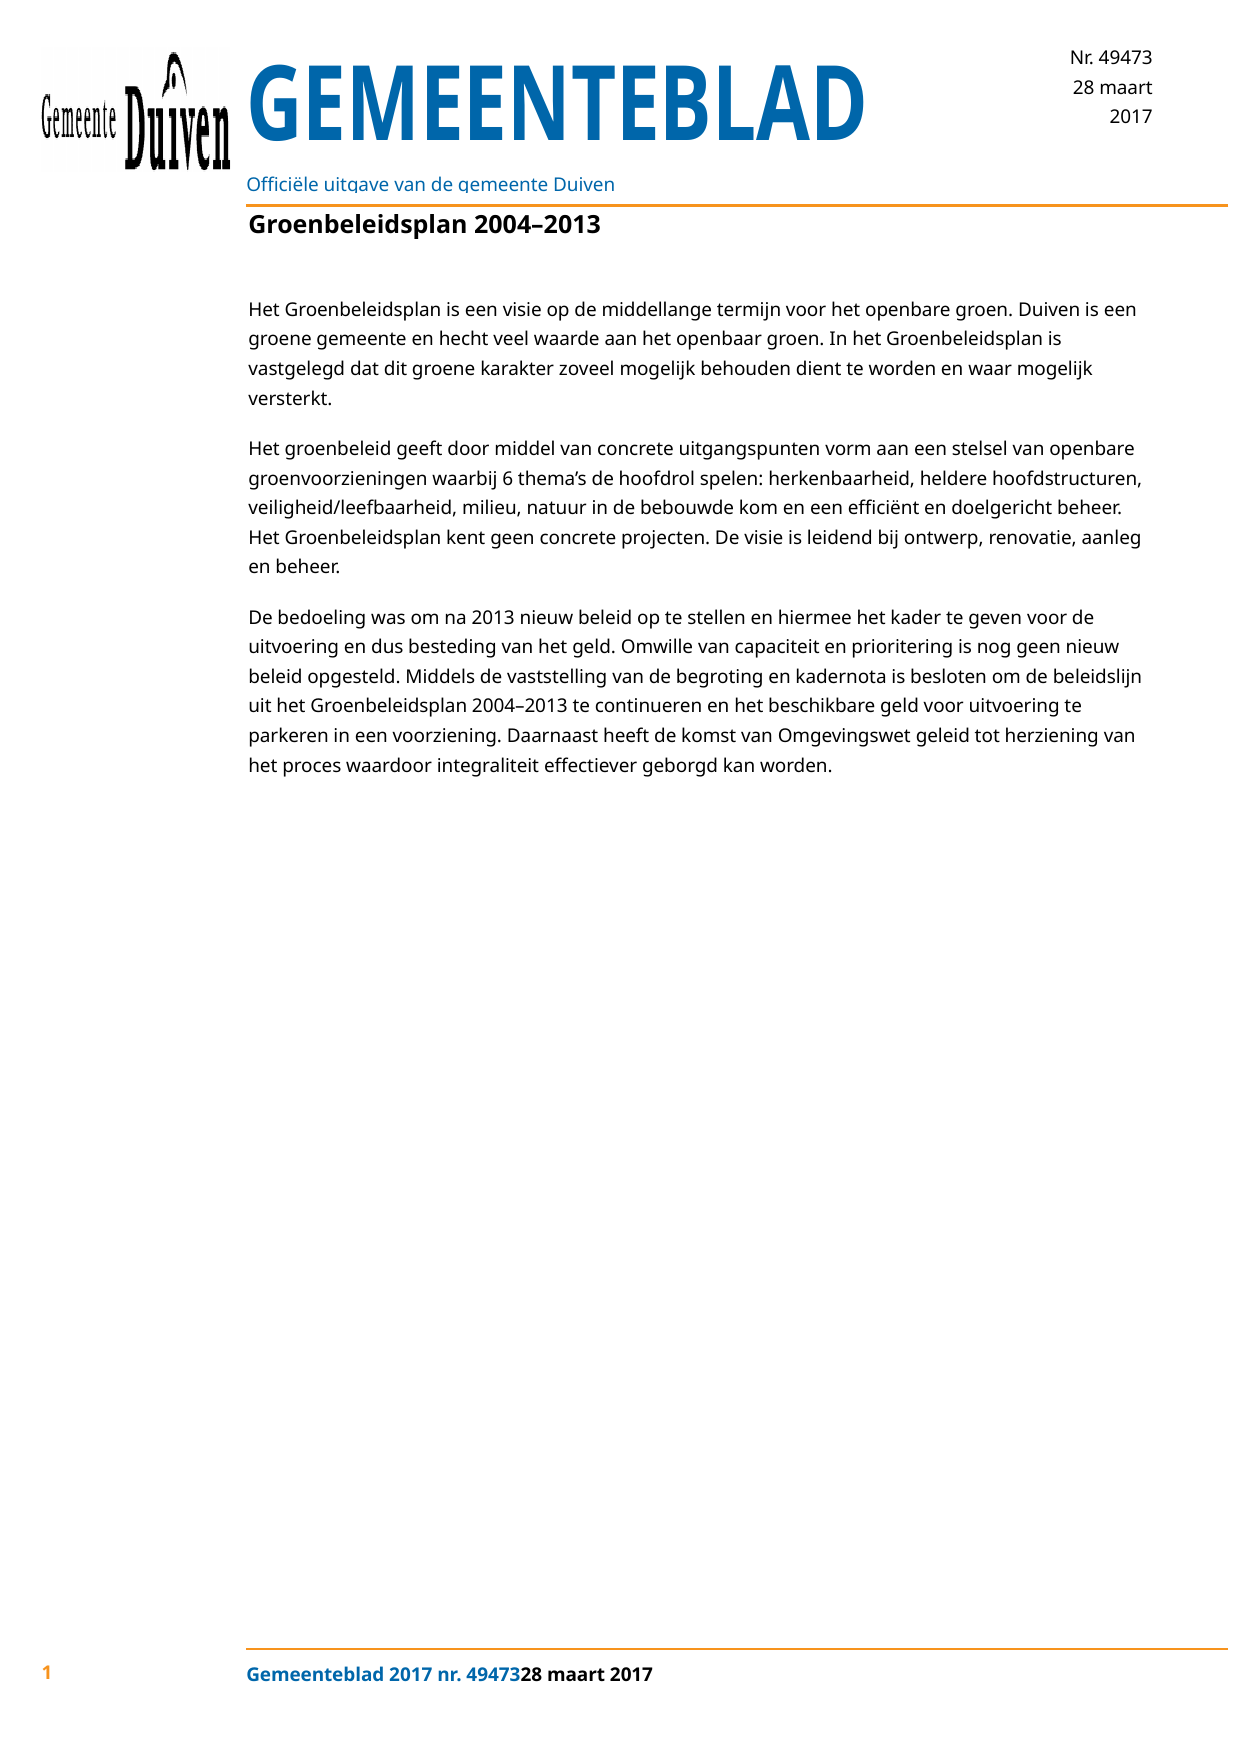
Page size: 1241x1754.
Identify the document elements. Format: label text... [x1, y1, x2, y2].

text De bedoeling was om na 2013 nieuw beleid op te stellen en hiermee het kader te geven voor de uitvoering en dus besteding van het geld. Omwille van capaciteit en prioritering is nog geen nieuw beleid opgesteld. Middels de vaststelling van de begroting en kadernota is besloten om de beleidslijn uit het Groenbeleidsplan 2004–2013 te continueren en het beschikbare geld voor uitvoering te parkeren in een voorziening. Daarnaast heeft de komst van Omgevingswet geleid tot herziening van het proces waardoor integraliteit effectiever geborgd kan worden. [248, 604, 1152, 778]
text Groenbeleidsplan 2004–2013 [248, 207, 1152, 241]
text Het groenbeleid geeft door middel van concrete uitgangspunten vorm aan een stelsel van openbare groenvoorzieningen waarbij 6 thema’s de hoofdrol spelen: herkenbaarheid, heldere hoofdstructuren, veiligheid/leefbaarheid, milieu, natuur in de bebouwde kom en een efficiënt en doelgericht beheer. Het Groenbeleidsplan kent geen concrete projecten. De visie is leidend bij ontwerp, renovatie, aanleg en beheer. [248, 435, 1152, 579]
text Het Groenbeleidsplan is een visie op de middellange termijn voor het openbare groen. Duiven is een groene gemeente en hecht veel waarde aan het openbaar groen. In het Groenbeleidsplan is vastgelegd dat dit groene karakter zoveel mogelijk behouden dient te worden en waar mogelijk versterkt. [248, 296, 1152, 411]
picture [41, 47, 231, 172]
